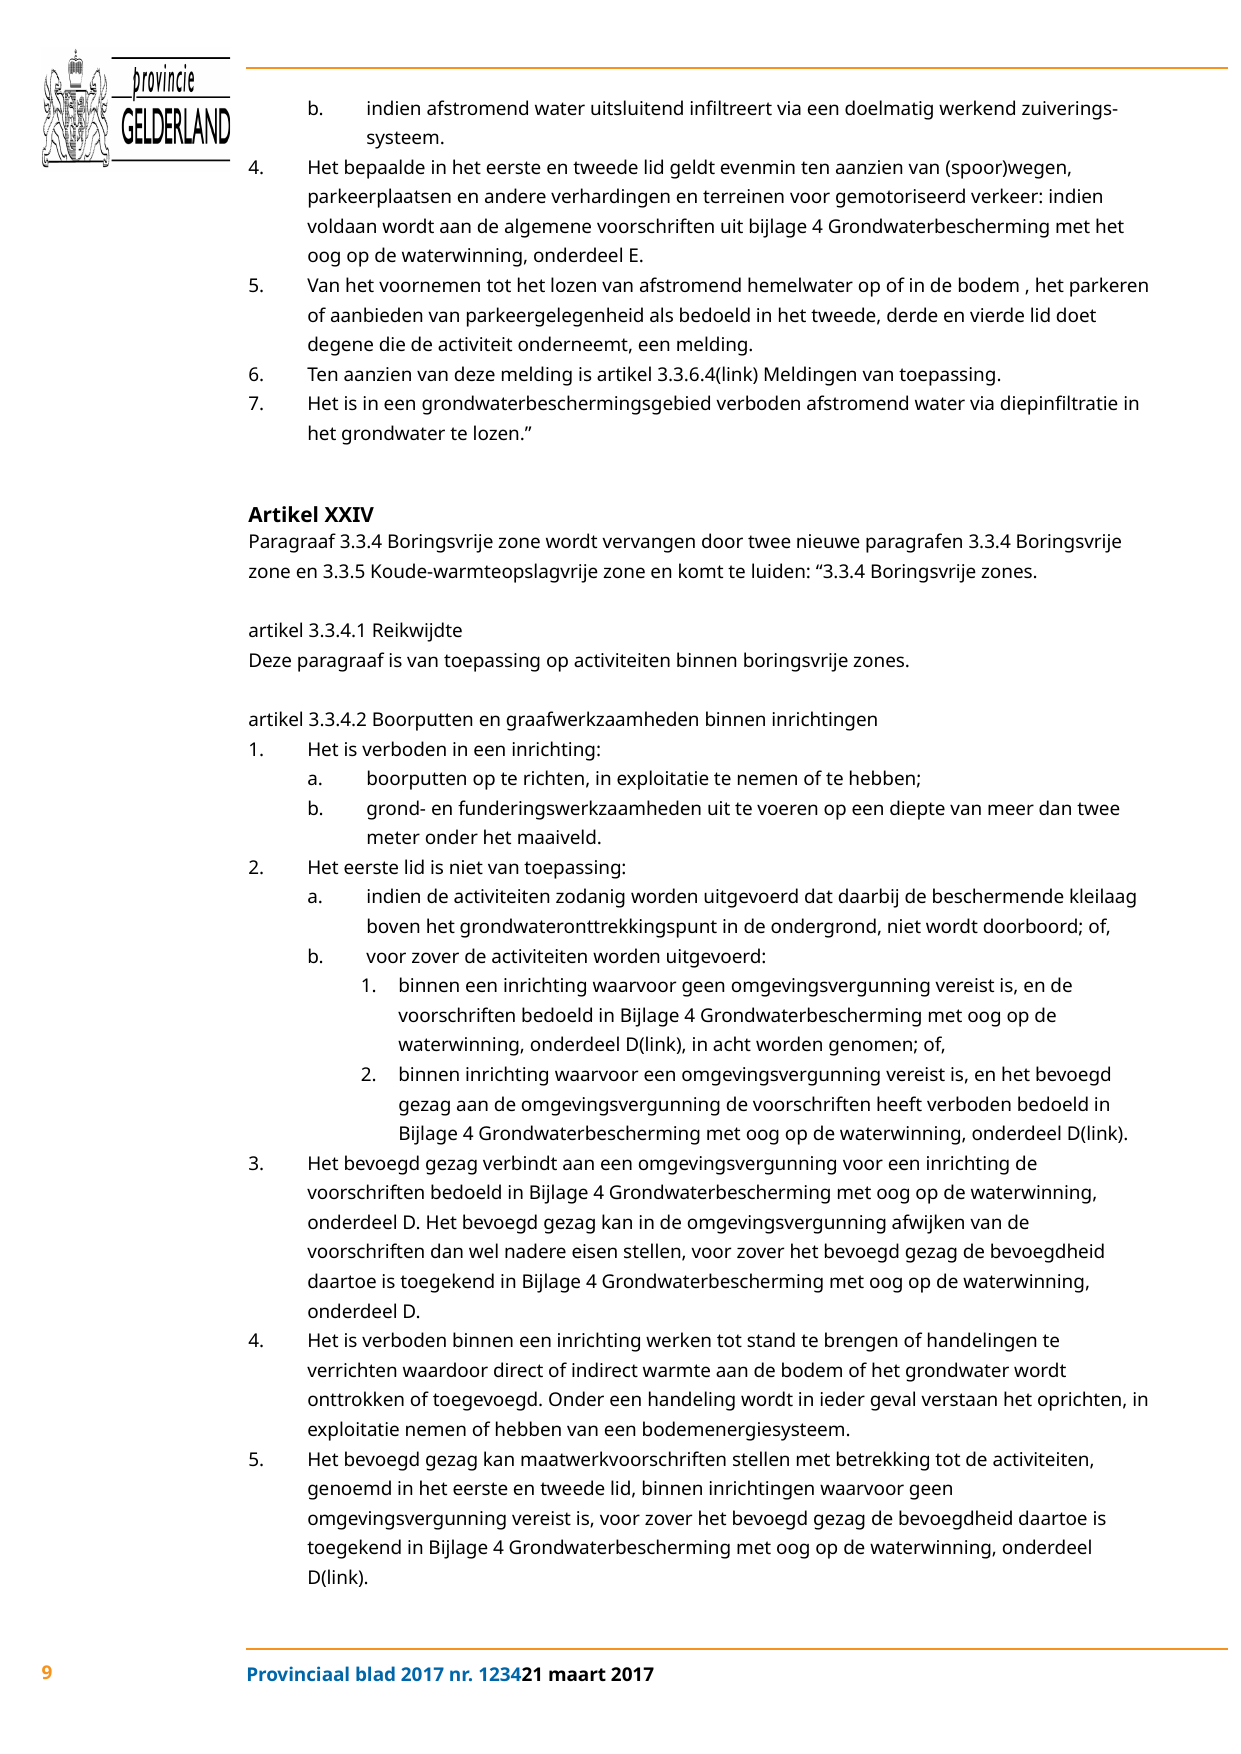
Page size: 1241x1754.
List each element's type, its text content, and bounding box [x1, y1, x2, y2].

list grond- en funderingswerkzaamheden uit te voeren op een diepte van meer dan twee meter onder het maaiveld. [307, 795, 1152, 850]
list voor zover de activiteiten worden uitgevoerd: [307, 943, 1152, 968]
list indien afstromend water uitsluitend infiltreert via een doelmatig werkend zuiverings- systeem. [307, 95, 1152, 150]
list binnen een inrichting waarvoor geen omgevingsvergunning vereist is, en de voorschriften bedoeld in Bijlage 4 Grondwaterbescherming met oog op de waterwinning, onderdeel D(link), in acht worden genomen; of, [361, 972, 1152, 1057]
list Het is in een grondwaterbeschermingsgebied verboden afstromend water via diepinfiltratie in het grondwater te lozen.” [248, 391, 1152, 446]
picture [41, 47, 231, 172]
text Paragraaf 3.3.4 Boringsvrije zone wordt vervangen door twee nieuwe paragrafen 3.3.4 Boringsvrije zone en 3.3.5 Koude-warmteopslagvrije zone en komt te luiden: “3.3.4 Boringsvrije zones. [248, 529, 1152, 584]
text Deze paragraaf is van toepassing op activiteiten binnen boringsvrije zones. [248, 647, 1152, 673]
list indien de activiteiten zodanig worden uitgevoerd dat daarbij de beschermende kleilaag boven het grondwateronttrekkingspunt in de ondergrond, niet wordt doorboord; of, [307, 884, 1152, 939]
list Het is verboden in een inrichting: [248, 736, 1152, 761]
list binnen inrichting waarvoor een omgevingsvergunning vereist is, en het bevoegd gezag aan de omgevingsvergunning de voorschriften heeft verboden bedoeld in Bijlage 4 Grondwaterbescherming met oog op de waterwinning, onderdeel D(link). [361, 1061, 1152, 1146]
list Het bevoegd gezag kan maatwerkvoorschriften stellen met betrekking tot de activiteiten, genoemd in het eerste en tweede lid, binnen inrichtingen waarvoor geen omgevingsvergunning vereist is, voor zover het bevoegd gezag de bevoegdheid daartoe is toegekend in Bijlage 4 Grondwaterbescherming met oog op de waterwinning, onderdeel D(link). [248, 1446, 1152, 1590]
list boorputten op te richten, in exploitatie te nemen of te hebben; [307, 765, 1152, 791]
text Artikel XXIV [248, 500, 1152, 529]
list Van het voornemen tot het lozen van afstromend hemelwater op of in de bodem , het parkeren of aanbieden van parkeergelegenheid als bedoeld in het tweede, derde en vierde lid doet degene die de activiteit onderneemt, een melding. [248, 272, 1152, 357]
list Ten aanzien van deze melding is artikel 3.3.6.4(link) Meldingen van toepassing. [248, 361, 1152, 387]
text artikel 3.3.4.2 Boorputten en graafwerkzaamheden binnen inrichtingen [248, 706, 1152, 732]
text artikel 3.3.4.1 Reikwijdte [248, 617, 1152, 643]
list Het eerste lid is niet van toepassing: [248, 854, 1152, 880]
list Het bevoegd gezag verbindt aan een omgevingsvergunning voor een inrichting de voorschriften bedoeld in Bijlage 4 Grondwaterbescherming met oog op de waterwinning, onderdeel D. Het bevoegd gezag kan in de omgevingsvergunning afwijken van de voorschriften dan wel nadere eisen stellen, voor zover het bevoegd gezag de bevoegdheid daartoe is toegekend in Bijlage 4 Grondwaterbescherming met oog op de waterwinning, onderdeel D. [248, 1150, 1152, 1323]
list Het is verboden binnen een inrichting werken tot stand te brengen of handelingen te verrichten waardoor direct of indirect warmte aan de bodem of het grondwater wordt onttrokken of toegevoegd. Onder een handeling wordt in ieder geval verstaan het oprichten, in exploitatie nemen of hebben van een bodemenergiesysteem. [248, 1327, 1152, 1442]
list Het bepaalde in het eerste en tweede lid geldt evenmin ten aanzien van (spoor)wegen, parkeerplaatsen en andere verhardingen en terreinen voor gemotoriseerd verkeer: indien voldaan wordt aan de algemene voorschriften uit bijlage 4 Grondwaterbescherming met het oog op de waterwinning, onderdeel E. [248, 154, 1152, 268]
